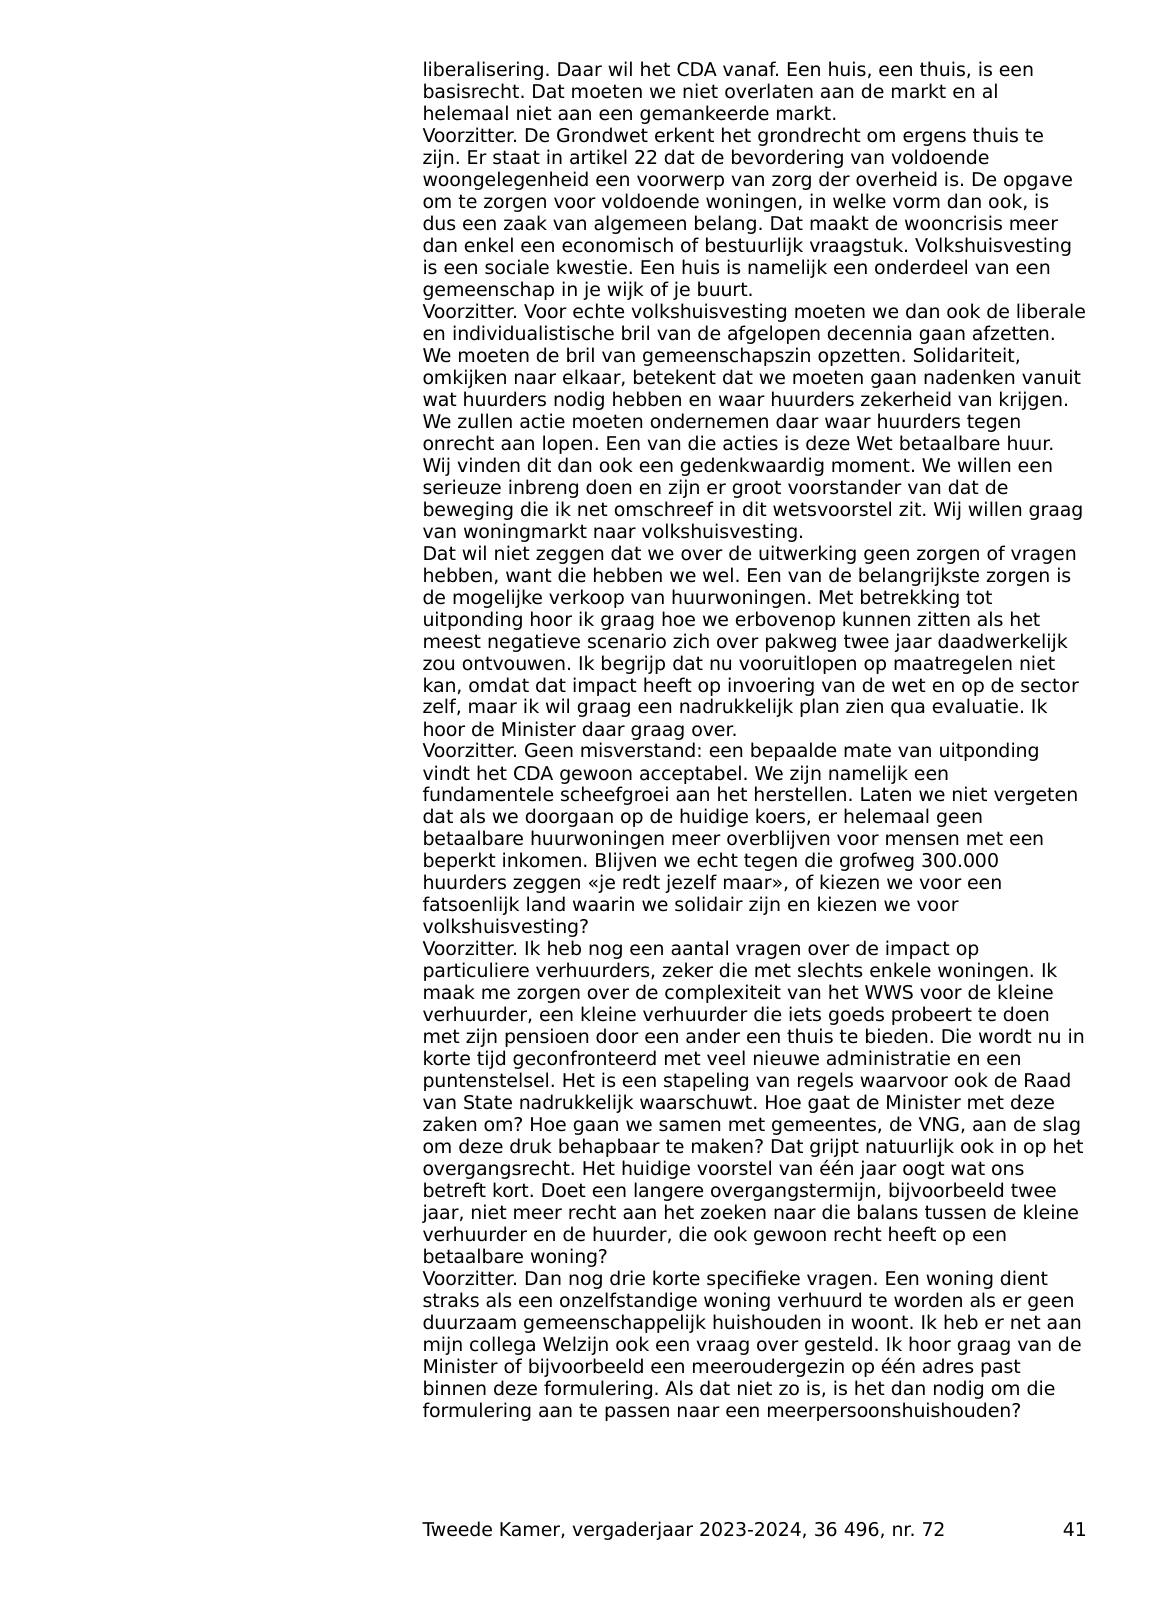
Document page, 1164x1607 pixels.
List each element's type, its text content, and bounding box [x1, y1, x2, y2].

text Voorzitter. Geen misverstand: een bepaalde mate van uitponding vindt het CDA gewoon acceptabel. We zijn namelijk een fundamentele scheefgroei aan het herstellen. Laten we niet vergeten dat als we doorgaan op de huidige koers, er helemaal geen betaalbare huurwoningen meer overblijven voor mensen met een beperkt inkomen. Blijven we echt tegen die grofweg 300.000 huurders zeggen «je redt jezelf maar», of kiezen we voor een fatsoenlijk land waarin we solidair zijn en kiezen we voor volkshuisvesting? [422, 740, 1087, 938]
text Voorzitter. Voor echte volkshuisvesting moeten we dan ook de liberale en individualistische bril van de afgelopen decennia gaan afzetten. We moeten de bril van gemeenschapszin opzetten. Solidariteit, omkijken naar elkaar, betekent dat we moeten gaan nadenken vanuit wat huurders nodig hebben en waar huurders zekerheid van krijgen. We zullen actie moeten ondernemen daar waar huurders tegen onrecht aan lopen. Een van die acties is deze Wet betaalbare huur. Wij vinden dit dan ook een gedenkwaardig moment. We willen een serieuze inbreng doen en zijn er groot voorstander van dat de beweging die ik net omschreef in dit wetsvoorstel zit. Wij willen graag van woningmarkt naar volkshuisvesting. [422, 301, 1087, 543]
text Dat wil niet zeggen dat we over de uitwerking geen zorgen of vragen hebben, want die hebben we wel. Een van de belangrijkste zorgen is de mogelijke verkoop van huurwoningen. Met betrekking tot uitponding hoor ik graag hoe we erbovenop kunnen zitten als het meest negatieve scenario zich over pakweg twee jaar daadwerkelijk zou ontvouwen. Ik begrijp dat nu vooruitlopen op maatregelen niet kan, omdat dat impact heeft op invoering van de wet en op de sector zelf, maar ik wil graag een nadrukkelijk plan zien qua evaluatie. Ik hoor de Minister daar graag over. [422, 543, 1087, 740]
text Voorzitter. De Grondwet erkent het grondrecht om ergens thuis te zijn. Er staat in artikel 22 dat de bevordering van voldoende woongelegenheid een voorwerp van zorg der overheid is. De opgave om te zorgen voor voldoende woningen, in welke vorm dan ook, is dus een zaak van algemeen belang. Dat maakt de wooncrisis meer dan enkel een economisch of bestuurlijk vraagstuk. Volkshuisvesting is een sociale kwestie. Een huis is namelijk een onderdeel van een gemeenschap in je wijk of je buurt. [422, 125, 1087, 301]
text liberalisering. Daar wil het CDA vanaf. Een huis, een thuis, is een basisrecht. Dat moeten we niet overlaten aan de markt en al helemaal niet aan een gemankeerde markt. [422, 59, 1087, 125]
text Voorzitter. Ik heb nog een aantal vragen over de impact op particuliere verhuurders, zeker die met slechts enkele woningen. Ik maak me zorgen over de complexiteit van het WWS voor de kleine verhuurder, een kleine verhuurder die iets goeds probeert te doen met zijn pensioen door een ander een thuis te bieden. Die wordt nu in korte tijd geconfronteerd met veel nieuwe administratie en een puntenstelsel. Het is een stapeling van regels waarvoor ook de Raad van State nadrukkelijk waarschuwt. Hoe gaat de Minister met deze zaken om? Hoe gaan we samen met gemeentes, de VNG, aan de slag om deze druk behapbaar te maken? Dat grijpt natuurlijk ook in op het overgangsrecht. Het huidige voorstel van één jaar oogt wat ons betreft kort. Doet een langere overgangstermijn, bijvoorbeeld twee jaar, niet meer recht aan het zoeken naar die balans tussen de kleine verhuurder en de huurder, die ook gewoon recht heeft op een betaalbare woning? [422, 938, 1087, 1268]
text Voorzitter. Dan nog drie korte specifieke vragen. Een woning dient straks als een onzelfstandige woning verhuurd te worden als er geen duurzaam gemeenschappelijk huishouden in woont. Ik heb er net aan mijn collega Welzijn ook een vraag over gesteld. Ik hoor graag van de Minister of bijvoorbeeld een meeroudergezin op één adres past binnen deze formulering. Als dat niet zo is, is het dan nodig om die formulering aan te passen naar een meerpersoonshuishouden? [422, 1268, 1087, 1422]
